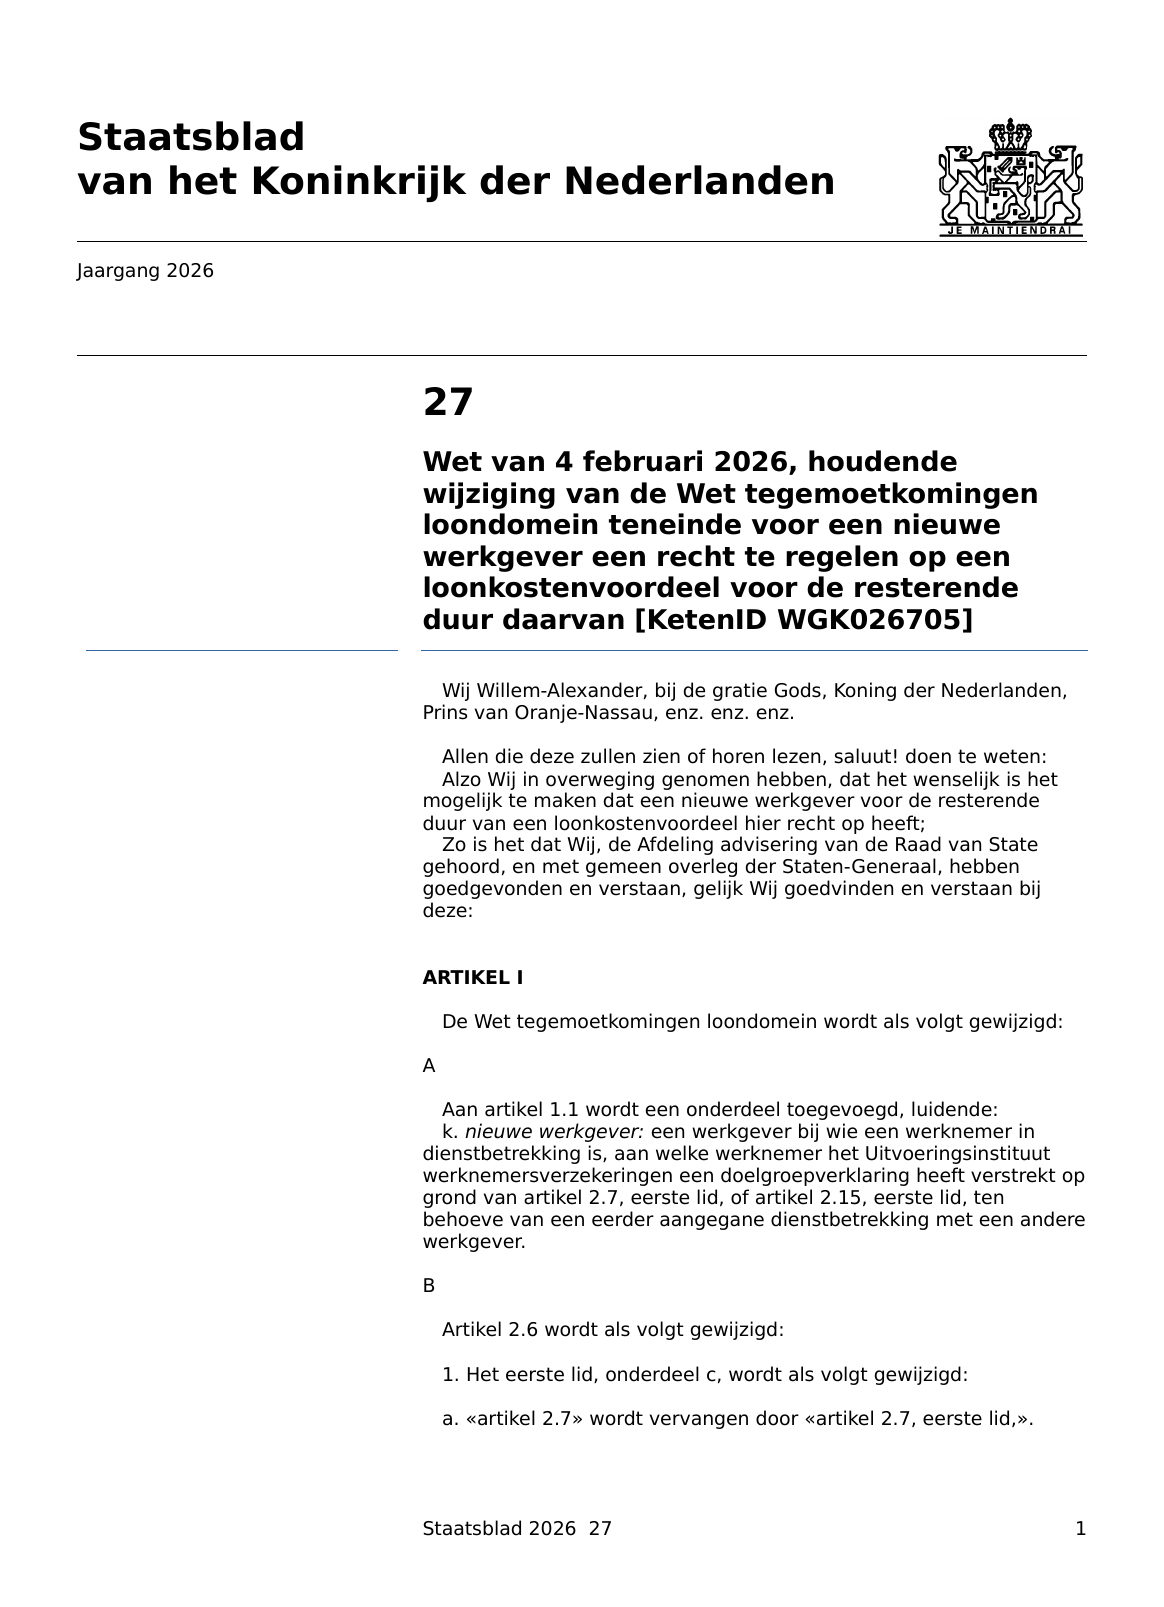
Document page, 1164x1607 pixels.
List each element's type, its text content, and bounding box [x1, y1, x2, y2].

text Wet van 4 februari 2026, houdende wijziging van de Wet tegemoetkomingen loondomein teneinde voor een nieuwe werkgever een recht te regelen op een loonkostenvoordeel voor de resterende duur daarvan [KetenID WGK026705] [422, 447, 1087, 636]
text A [422, 1055, 1087, 1077]
picture [936, 115, 1087, 240]
text Allen die deze zullen zien of horen lezen, saluut! doen te weten: [422, 746, 1087, 768]
text Wij Willem-Alexander, bij de gratie Gods, Koning der Nederlanden, Prins van Oranje-Nassau, enz. enz. enz. [422, 680, 1087, 724]
table_header Staatsblad van het Koninkrijk der Nederlanden [77, 100, 886, 241]
text k. nieuwe werkgever: een werkgever bij wie een werknemer in dienstbetrekking is, aan welke werknemer het Uitvoeringsinstituut werknemersverzekeringen een doelgroepverklaring heeft verstrekt op grond van artikel 2.7, eerste lid, of artikel 2.15, eerste lid, ten behoeve van een eerder aangegane dienstbetrekking met een andere werkgever. [422, 1121, 1087, 1253]
text B [422, 1275, 1087, 1297]
table_cell Jaargang 2026 [77, 242, 1087, 355]
text De Wet tegemoetkomingen loondomein wordt als volgt gewijzigd: [422, 1011, 1087, 1033]
text Artikel 2.6 wordt als volgt gewijzigd: [422, 1319, 1087, 1341]
subtitle 27 [422, 381, 1087, 424]
text 1. Het eerste lid, onderdeel c, wordt als volgt gewijzigd: [422, 1363, 1087, 1386]
text Aan artikel 1.1 wordt een onderdeel toegevoegd, luidende: [422, 1099, 1087, 1121]
text a. «artikel 2.7» wordt vervangen door «artikel 2.7, eerste lid,». [422, 1408, 1087, 1430]
subtitle ARTIKEL I [422, 967, 1087, 989]
text Zo is het dat Wij, de Afdeling advisering van de Raad van State gehoord, en met gemeen overleg der Staten-Generaal, hebben goedgevonden en verstaan, gelijk Wij goedvinden en verstaan bij deze: [422, 834, 1087, 922]
text Alzo Wij in overweging genomen hebben, dat het wenselijk is het mogelijk te maken dat een nieuwe werkgever voor de resterende duur van een loonkostenvoordeel hier recht op heeft; [422, 768, 1087, 834]
table_header [886, 100, 1087, 241]
